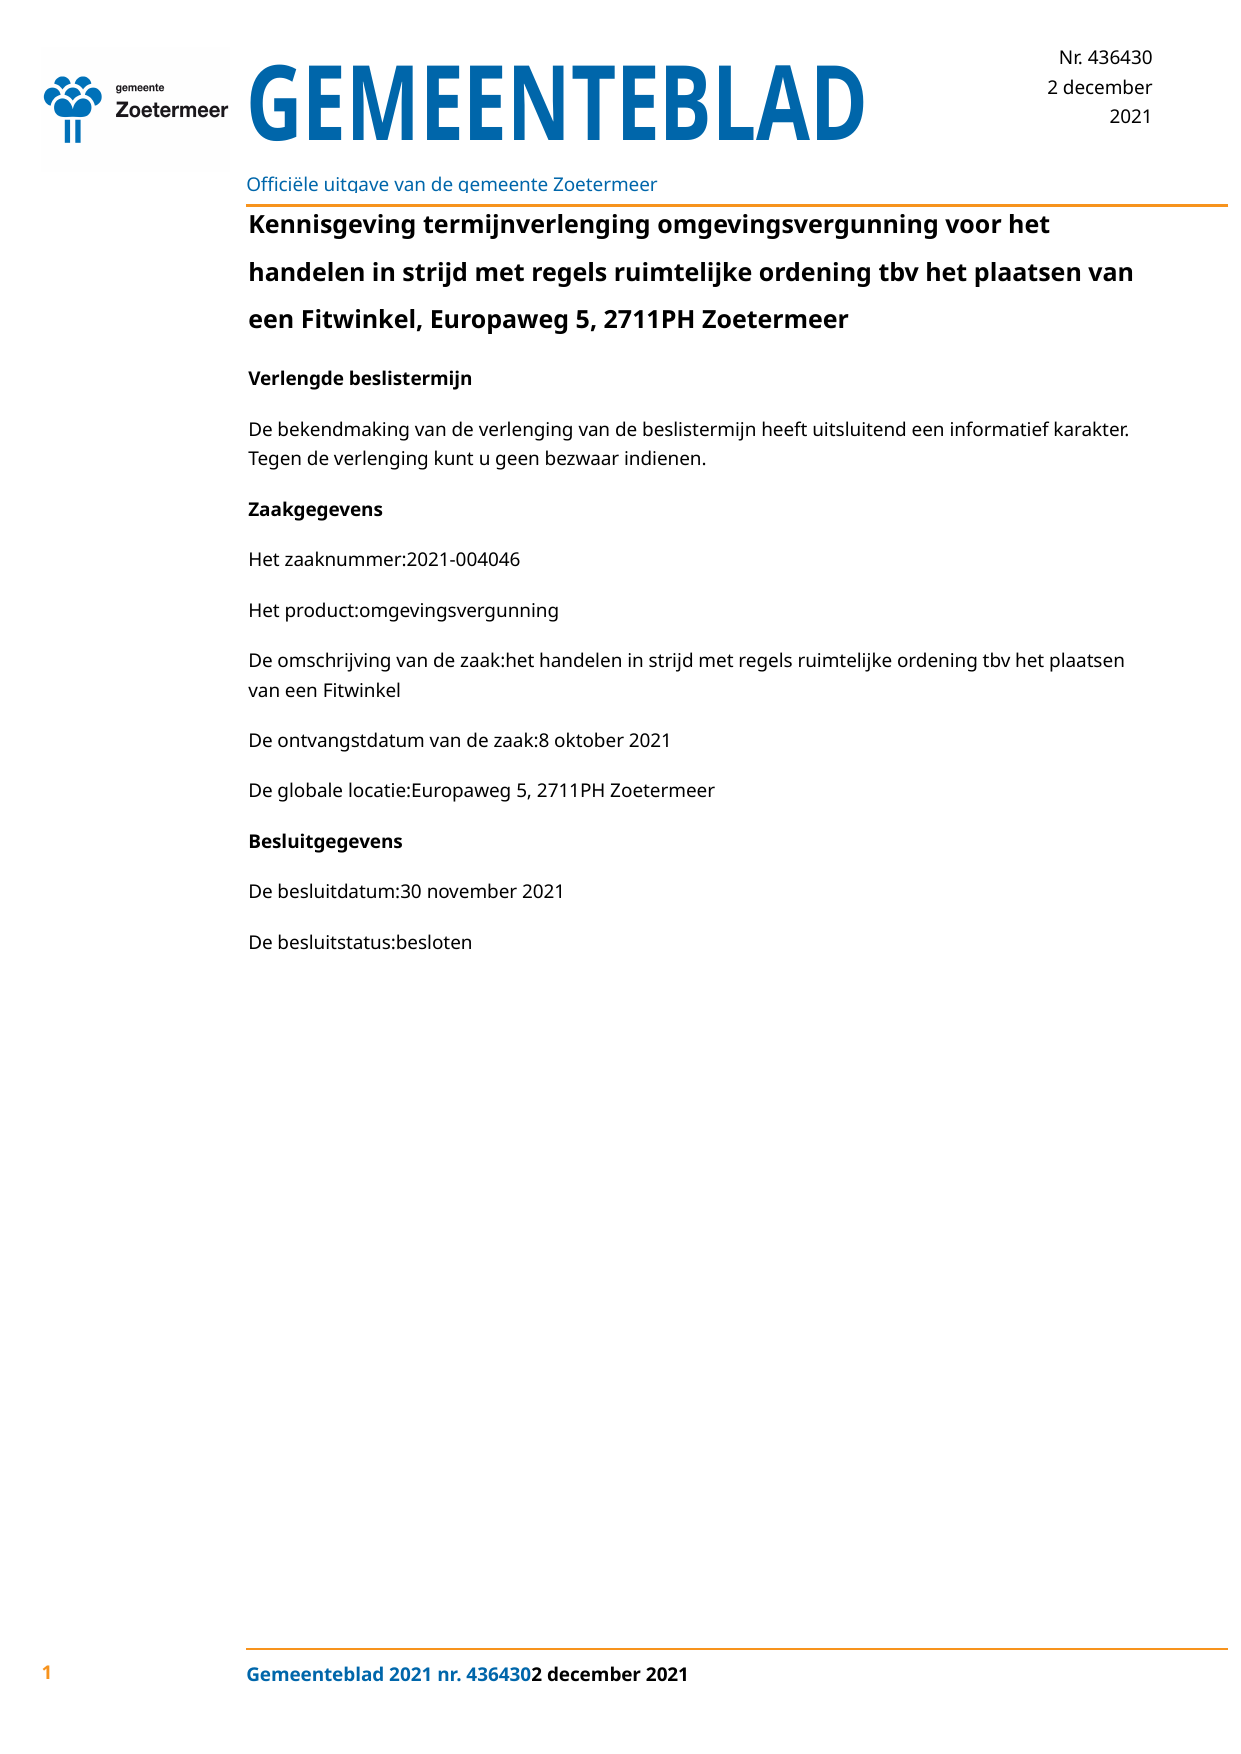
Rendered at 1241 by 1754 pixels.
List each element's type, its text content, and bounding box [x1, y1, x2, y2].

text Verlengde beslistermijn [248, 366, 1152, 391]
picture [41, 47, 231, 172]
text De globale locatie:Europaweg 5, 2711PH Zoetermeer [248, 778, 1152, 803]
text Zaakgegevens [248, 496, 1152, 522]
text De besluitstatus:besloten [248, 929, 1152, 954]
text De ontvangstdatum van de zaak:8 oktober 2021 [248, 727, 1152, 753]
text Kennisgeving termijnverlenging omgevingsvergunning voor het handelen in strijd met regels ruimtelijke ordening tbv het plaatsen van een Fitwinkel, Europaweg 5, 2711PH Zoetermeer [248, 207, 1152, 336]
text De omschrijving van de zaak:het handelen in strijd met regels ruimtelijke ordening tbv het plaatsen van een Fitwinkel [248, 647, 1152, 702]
text De bekendmaking van de verlenging van de beslistermijn heeft uitsluitend een informatief karakter. Tegen de verlenging kunt u geen bezwaar indienen. [248, 416, 1152, 471]
text Besluitgegevens [248, 828, 1152, 854]
text De besluitdatum:30 november 2021 [248, 878, 1152, 904]
text Het product:omgevingsvergunning [248, 597, 1152, 622]
text Het zaaknummer:2021-004046 [248, 546, 1152, 572]
